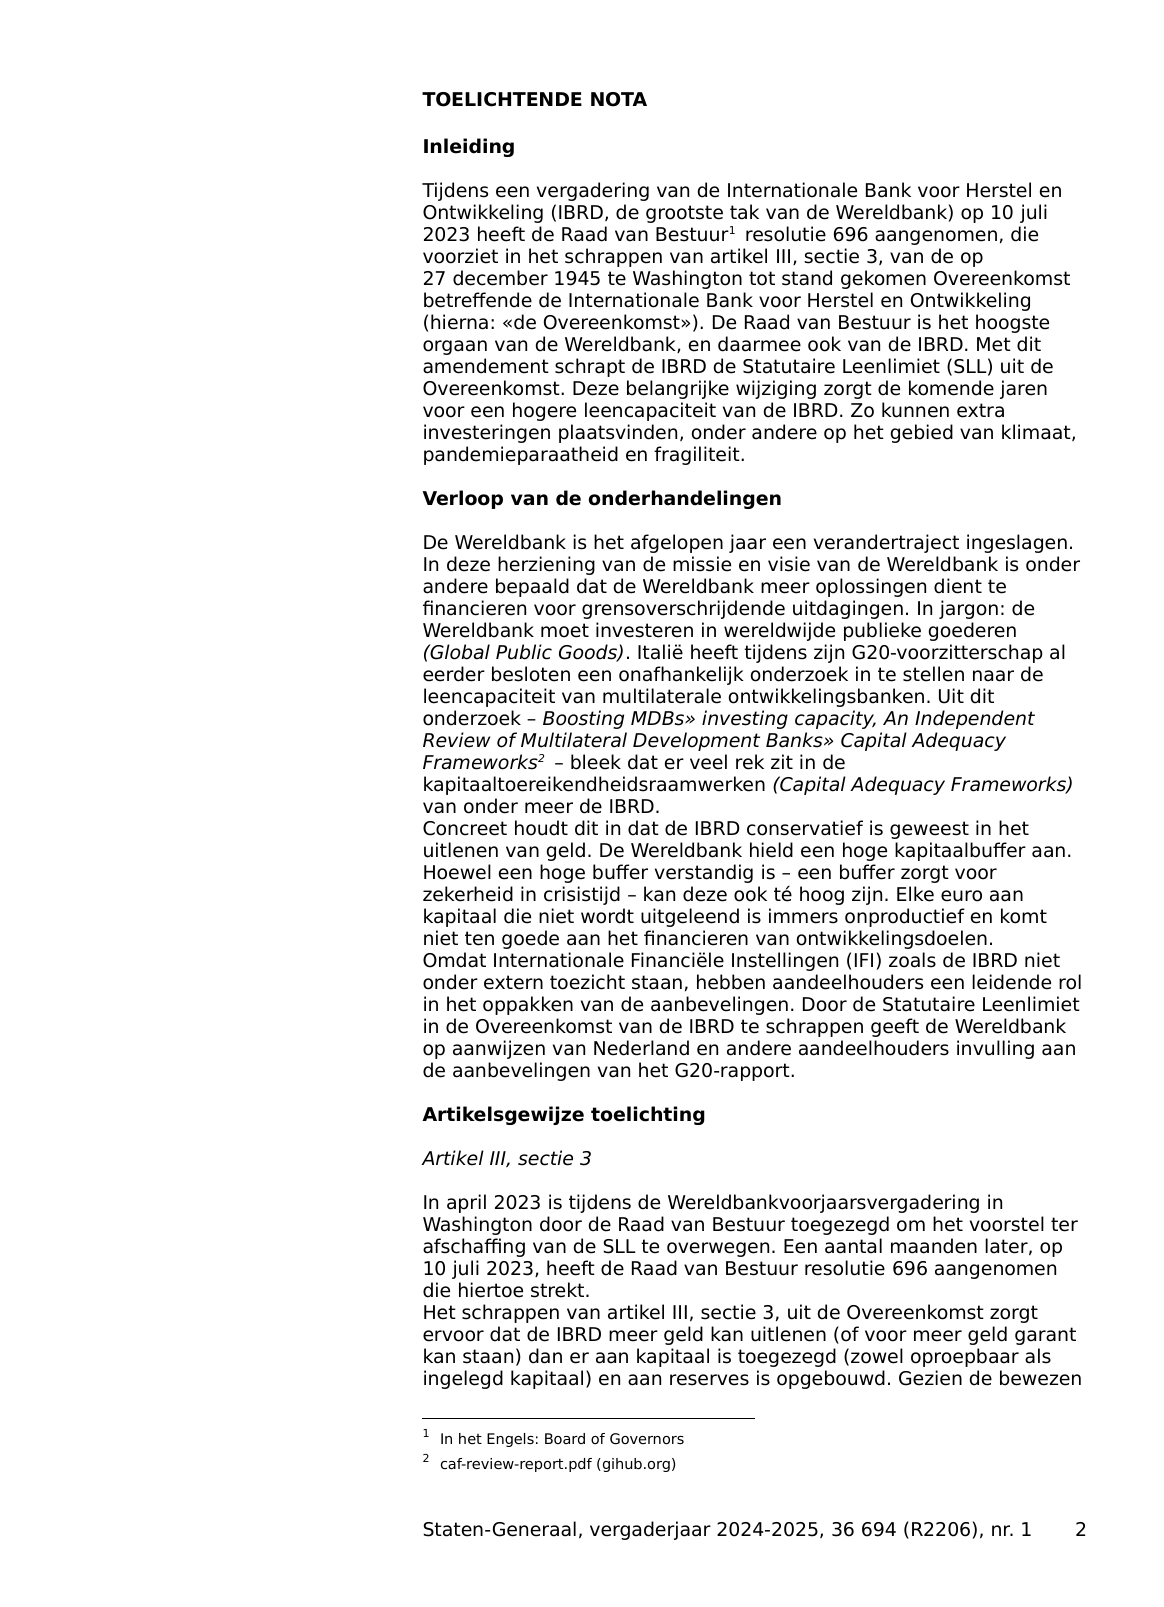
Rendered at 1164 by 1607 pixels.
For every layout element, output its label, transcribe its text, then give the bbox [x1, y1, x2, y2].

text Concreet houdt dit in dat de IBRD conservatief is geweest in het uitlenen van geld. De Wereldbank hield een hoge kapitaalbuffer aan. Hoewel een hoge buffer verstandig is – een buffer zorgt voor zekerheid in crisistijd – kan deze ook té hoog zijn. Elke euro aan kapitaal die niet wordt uitgeleend is immers onproductief en komt niet ten goede aan het financieren van ontwikkelingsdoelen. [422, 818, 1087, 950]
text In april 2023 is tijdens de Wereldbankvoorjaarsvergadering in Washington door de Raad van Bestuur toegezegd om het voorstel ter afschaffing van de SLL te overwegen. Een aantal maanden later, op 10 juli 2023, heeft de Raad van Bestuur resolutie 696 aangenomen die hiertoe strekt. [422, 1192, 1087, 1302]
subtitle Verloop van de onderhandelingen [422, 488, 1087, 510]
text Het schrappen van artikel III, sectie 3, uit de Overeenkomst zorgt ervoor dat de IBRD meer geld kan uitlenen (of voor meer geld garant kan staan) dan er aan kapitaal is toegezegd (zowel oproepbaar als ingelegd kapitaal) en aan reserves is opgebouwd. Gezien de bewezen [422, 1302, 1087, 1390]
text In het Engels: Board of Governors [422, 1427, 1087, 1449]
subtitle Artikelsgewijze toelichting [422, 1104, 1087, 1126]
subtitle Inleiding [422, 136, 1087, 158]
text caf-review-report.pdf (gihub.org) [422, 1452, 1087, 1474]
subtitle Artikel III, sectie 3 [422, 1148, 1087, 1170]
text Tijdens een vergadering van de Internationale Bank voor Herstel en Ontwikkeling (IBRD, de grootste tak van de Wereldbank) op 10 juli 2023 heeft de Raad van Bestuur resolutie 696 aangenomen, die voorziet in het schrappen van artikel III, sectie 3, van de op 27 december 1945 te Washington tot stand gekomen Overeenkomst betreffende de Internationale Bank voor Herstel en Ontwikkeling (hierna: «de Overeenkomst»). De Raad van Bestuur is het hoogste orgaan van de Wereldbank, en daarmee ook van de IBRD. Met dit amendement schrapt de IBRD de Statutaire Leenlimiet (SLL) uit de Overeenkomst. Deze belangrijke wijziging zorgt de komende jaren voor een hogere leencapaciteit van de IBRD. Zo kunnen extra investeringen plaatsvinden, onder andere op het gebied van klimaat, pandemieparaatheid en fragiliteit. [422, 180, 1087, 466]
text Omdat Internationale Financiële Instellingen (IFI) zoals de IBRD niet onder extern toezicht staan, hebben aandeelhouders een leidende rol in het oppakken van de aanbevelingen. Door de Statutaire Leenlimiet in de Overeenkomst van de IBRD te schrappen geeft de Wereldbank op aanwijzen van Nederland en andere aandeelhouders invulling aan de aanbevelingen van het G20-rapport. [422, 950, 1087, 1082]
subtitle TOELICHTENDE NOTA [422, 89, 1087, 111]
text De Wereldbank is het afgelopen jaar een verandertraject ingeslagen. In deze herziening van de missie en visie van de Wereldbank is onder andere bepaald dat de Wereldbank meer oplossingen dient te financieren voor grensoverschrijdende uitdagingen. In jargon: de Wereldbank moet investeren in wereldwijde publieke goederen (Global Public Goods). Italië heeft tijdens zijn G20-voorzitterschap al eerder besloten een onafhankelijk onderzoek in te stellen naar de leencapaciteit van multilaterale ontwikkelingsbanken. Uit dit onderzoek – Boosting MDBs» investing capacity, An Independent Review of Multilateral Development Banks» Capital Adequacy Frameworks – bleek dat er veel rek zit in de kapitaaltoereikendheidsraamwerken (Capital Adequacy Frameworks) van onder meer de IBRD. [422, 532, 1087, 818]
